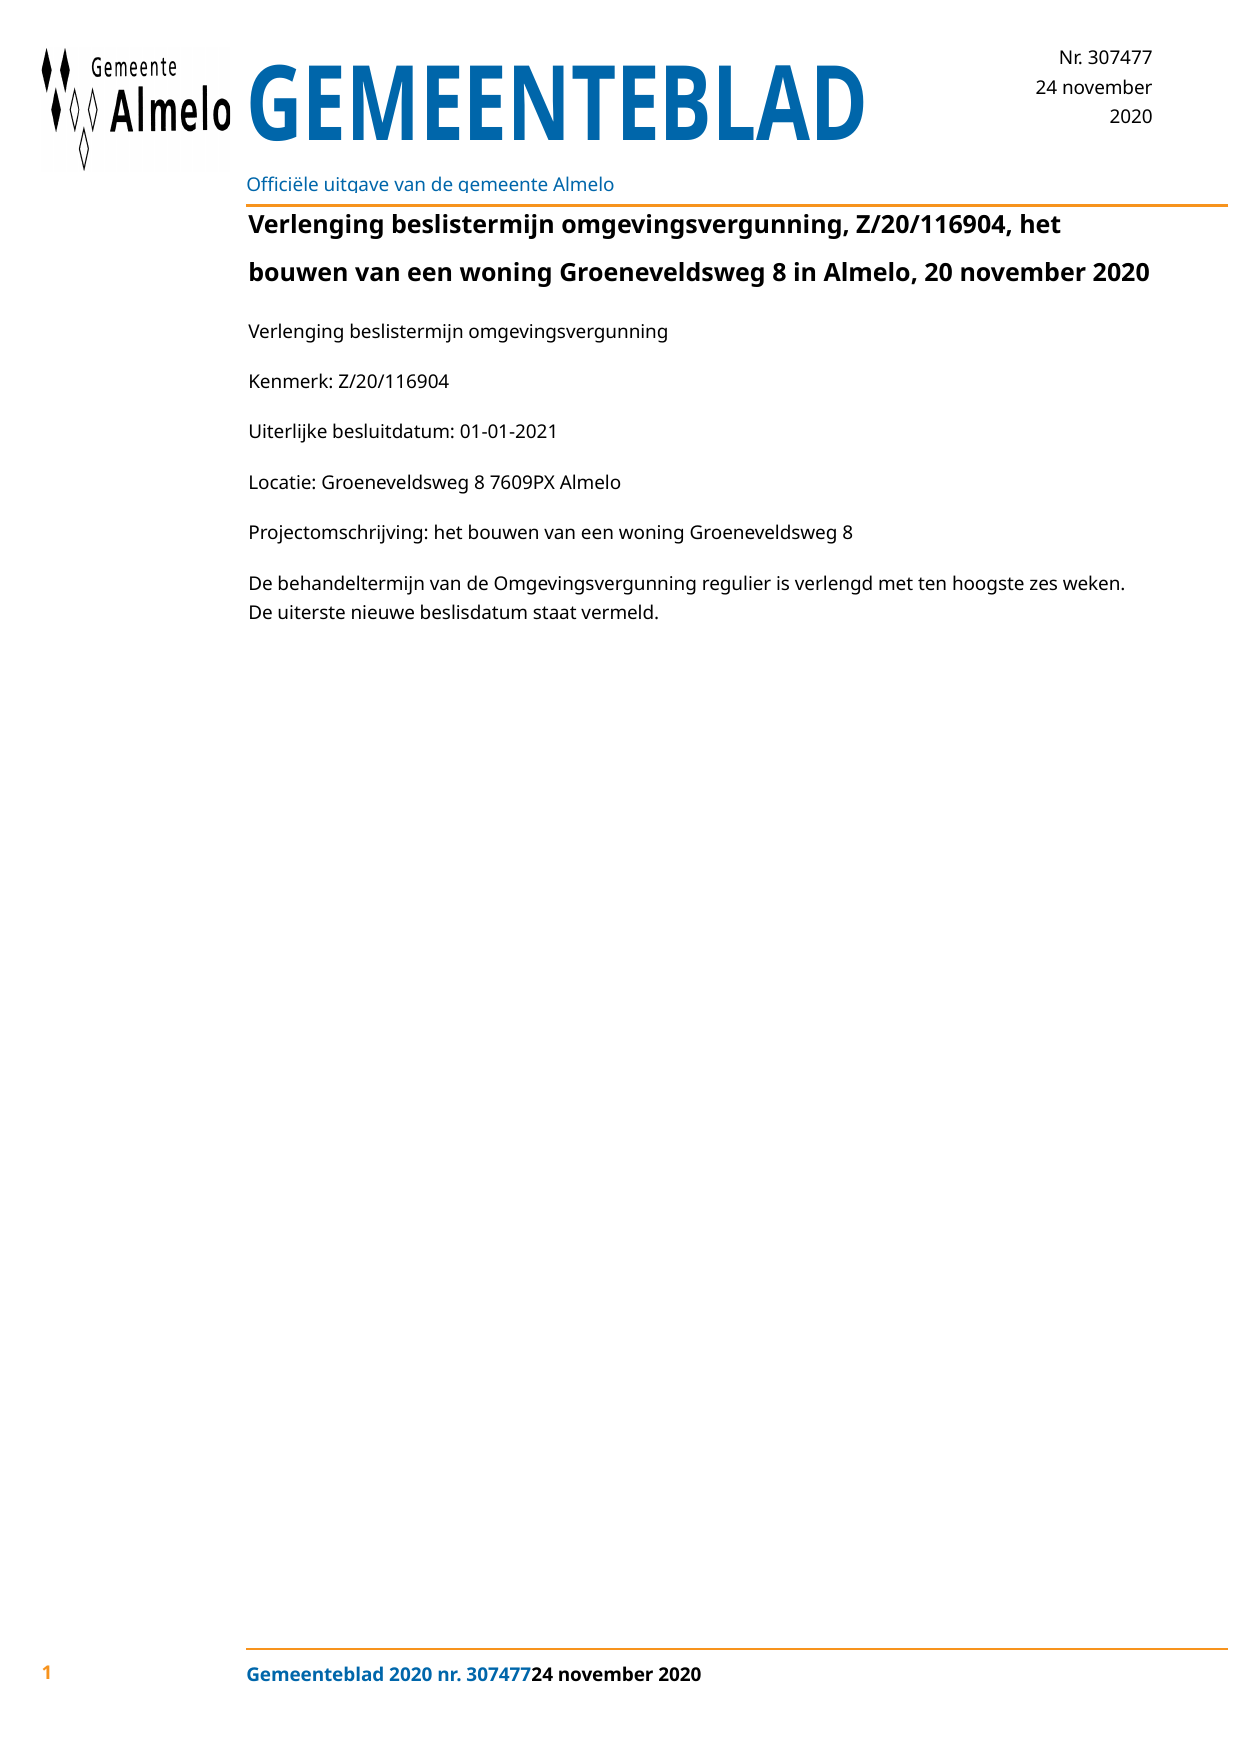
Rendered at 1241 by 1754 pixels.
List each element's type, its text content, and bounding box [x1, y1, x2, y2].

text Uiterlijke besluitdatum: 01-01-2021 [248, 419, 1152, 444]
text Projectomschrijving: het bouwen van een woning Groeneveldsweg 8 [248, 519, 1152, 545]
text Locatie: Groeneveldsweg 8 7609PX Almelo [248, 469, 1152, 495]
text De behandeltermijn van de Omgevingsvergunning regulier is verlengd met ten hoogste zes weken. De uiterste nieuwe beslisdatum staat vermeld. [248, 570, 1152, 625]
text Verlenging beslistermijn omgevingsvergunning, Z/20/116904, het bouwen van een woning Groeneveldsweg 8 in Almelo, 20 november 2020 [248, 207, 1152, 288]
text Verlenging beslistermijn omgevingsvergunning [248, 318, 1152, 344]
text Kenmerk: Z/20/116904 [248, 368, 1152, 394]
picture [41, 47, 231, 172]
